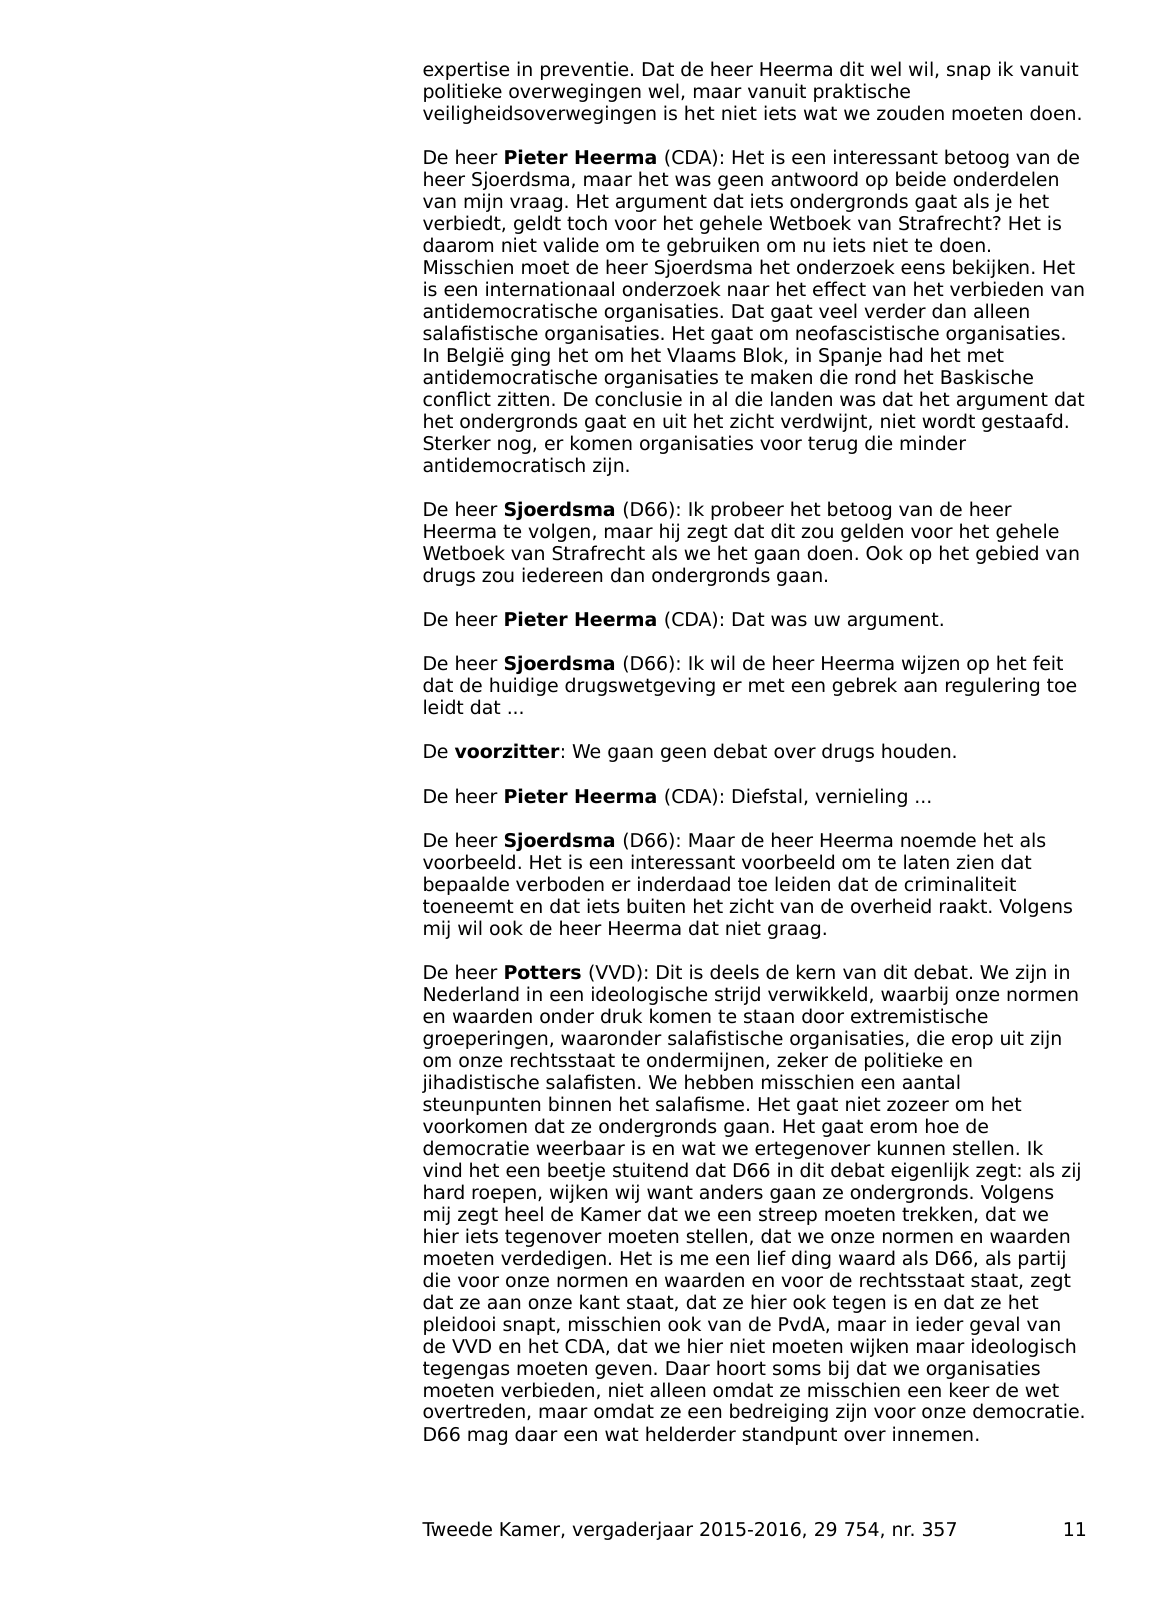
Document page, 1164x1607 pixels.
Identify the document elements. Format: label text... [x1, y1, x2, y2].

text expertise in preventie. Dat de heer Heerma dit wel wil, snap ik vanuit politieke overwegingen wel, maar vanuit praktische veiligheidsoverwegingen is het niet iets wat we zouden moeten doen. [422, 59, 1087, 125]
text De heer Pieter Heerma (CDA): Dat was uw argument. [422, 609, 1087, 631]
text De heer Sjoerdsma (D66): Ik wil de heer Heerma wijzen op het feit dat de huidige drugswetgeving er met een gebrek aan regulering toe leidt dat ... [422, 653, 1087, 719]
text De heer Sjoerdsma (D66): Ik probeer het betoog van de heer Heerma te volgen, maar hij zegt dat dit zou gelden voor het gehele Wetboek van Strafrecht als we het gaan doen. Ook op het gebied van drugs zou iedereen dan ondergronds gaan. [422, 499, 1087, 587]
text De heer Pieter Heerma (CDA): Diefstal, vernieling ... [422, 786, 1087, 808]
text De heer Potters (VVD): Dit is deels de kern van dit debat. We zijn in Nederland in een ideologische strijd verwikkeld, waarbij onze normen en waarden onder druk komen te staan door extremistische groeperingen, waaronder salafistische organisaties, die erop uit zijn om onze rechtsstaat te ondermijnen, zeker de politieke en jihadistische salafisten. We hebben misschien een aantal steunpunten binnen het salafisme. Het gaat niet zozeer om het voorkomen dat ze ondergronds gaan. Het gaat erom hoe de democratie weerbaar is en wat we ertegenover kunnen stellen. Ik vind het een beetje stuitend dat D66 in dit debat eigenlijk zegt: als zij hard roepen, wijken wij want anders gaan ze ondergronds. Volgens mij zegt heel de Kamer dat we een streep moeten trekken, dat we hier iets tegenover moeten stellen, dat we onze normen en waarden moeten verdedigen. Het is me een lief ding waard als D66, als partij die voor onze normen en waarden en voor de rechtsstaat staat, zegt dat ze aan onze kant staat, dat ze hier ook tegen is en dat ze het pleidooi snapt, misschien ook van de PvdA, maar in ieder geval van de VVD en het CDA, dat we hier niet moeten wijken maar ideologisch tegengas moeten geven. Daar hoort soms bij dat we organisaties moeten verbieden, niet alleen omdat ze misschien een keer de wet overtreden, maar omdat ze een bedreiging zijn voor onze democratie. D66 mag daar een wat helderder standpunt over innemen. [422, 962, 1087, 1445]
text De heer Pieter Heerma (CDA): Het is een interessant betoog van de heer Sjoerdsma, maar het was geen antwoord op beide onderdelen van mijn vraag. Het argument dat iets ondergronds gaat als je het verbiedt, geldt toch voor het gehele Wetboek van Strafrecht? Het is daarom niet valide om te gebruiken om nu iets niet te doen. Misschien moet de heer Sjoerdsma het onderzoek eens bekijken. Het is een internationaal onderzoek naar het effect van het verbieden van antidemocratische organisaties. Dat gaat veel verder dan alleen salafistische organisaties. Het gaat om neofascistische organisaties. In België ging het om het Vlaams Blok, in Spanje had het met antidemocratische organisaties te maken die rond het Baskische conflict zitten. De conclusie in al die landen was dat het argument dat het ondergronds gaat en uit het zicht verdwijnt, niet wordt gestaafd. Sterker nog, er komen organisaties voor terug die minder antidemocratisch zijn. [422, 147, 1087, 477]
text De heer Sjoerdsma (D66): Maar de heer Heerma noemde het als voorbeeld. Het is een interessant voorbeeld om te laten zien dat bepaalde verboden er inderdaad toe leiden dat de criminaliteit toeneemt en dat iets buiten het zicht van de overheid raakt. Volgens mij wil ook de heer Heerma dat niet graag. [422, 830, 1087, 940]
text De voorzitter: We gaan geen debat over drugs houden. [422, 741, 1087, 763]
